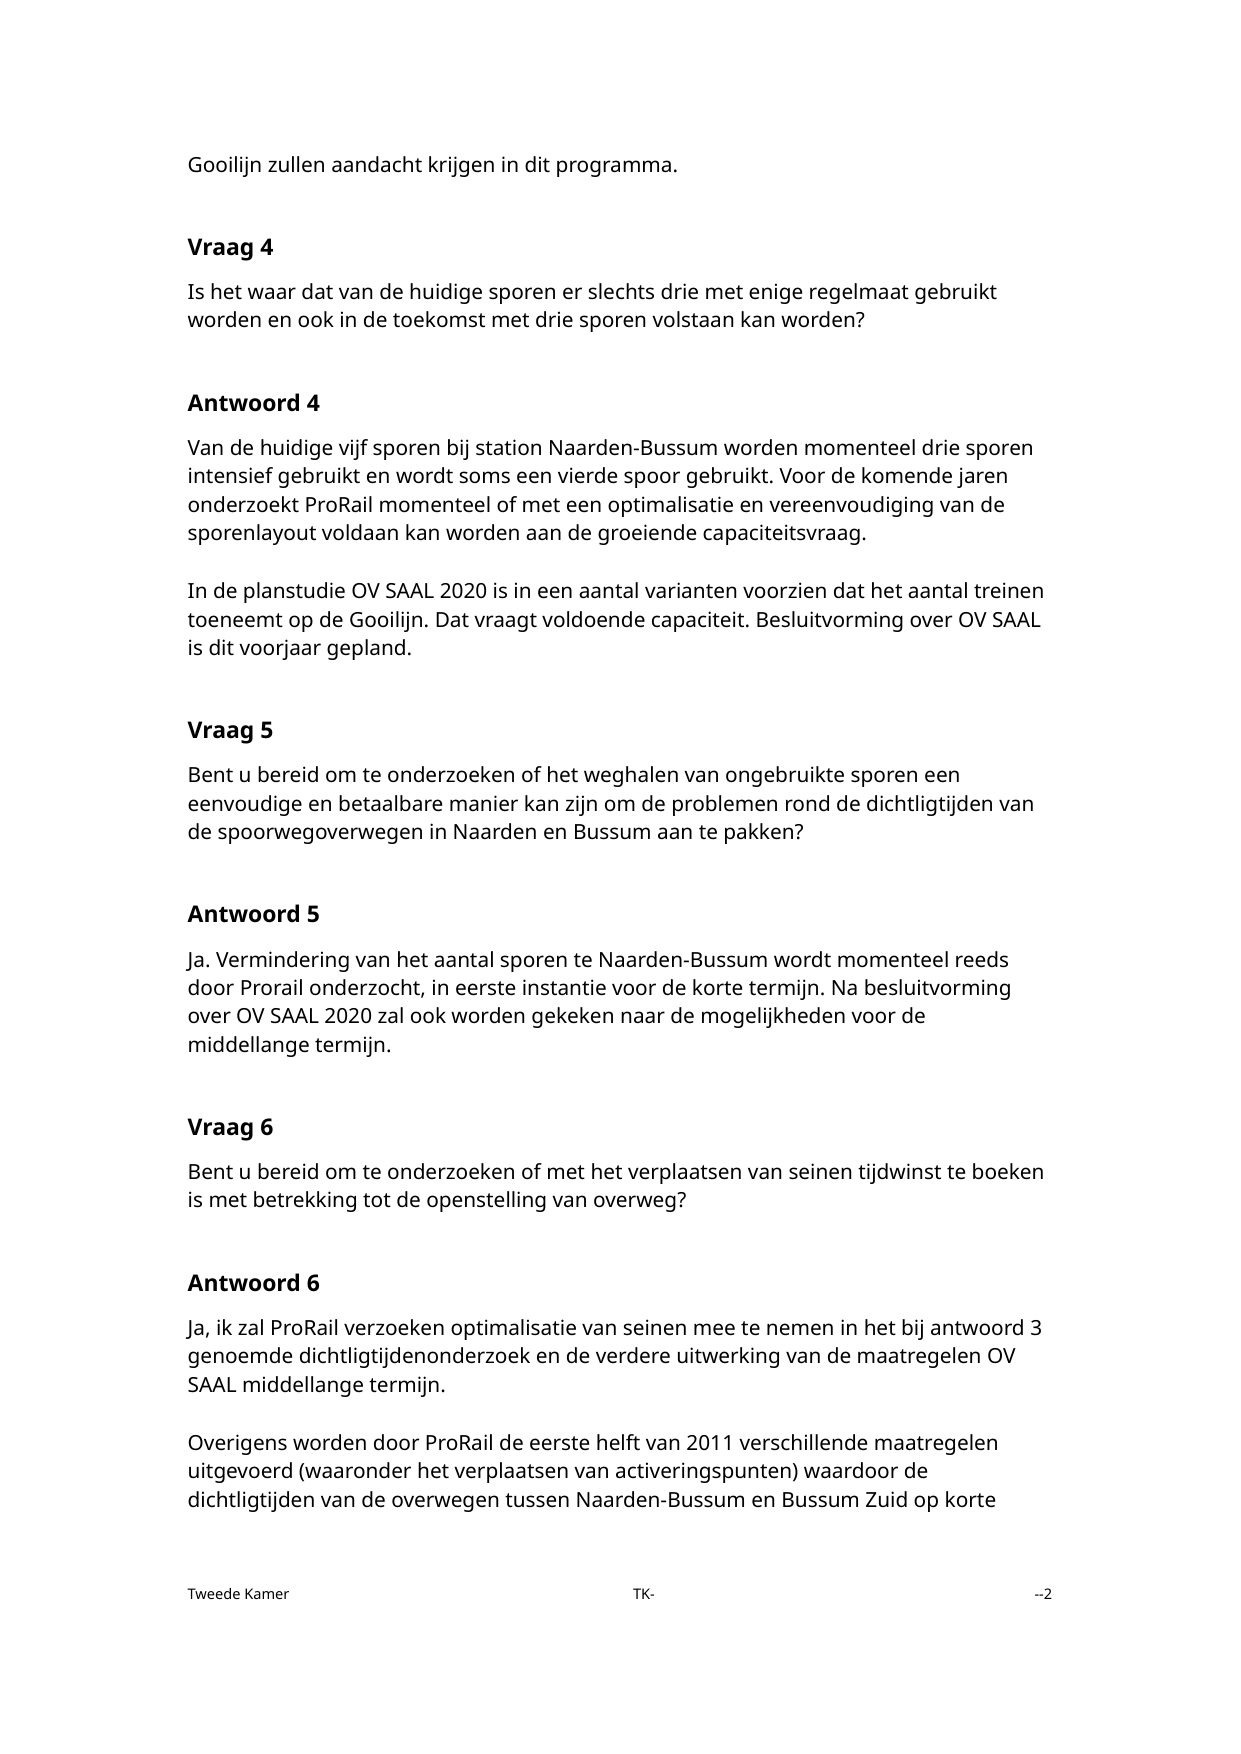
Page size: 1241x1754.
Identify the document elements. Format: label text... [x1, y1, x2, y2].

subtitle Antwoord 5 [187, 898, 1053, 930]
text Bent u bereid om te onderzoeken of met het verplaatsen van seinen tijdwinst te boeken is met betrekking tot de openstelling van overweg? [187, 1157, 1053, 1214]
text In de planstudie OV SAAL 2020 is in een aantal varianten voorzien dat het aantal treinen toeneemt op de Gooilijn. Dat vraagt voldoende capaciteit. Besluitvorming over OV SAAL is dit voorjaar gepland. [187, 577, 1053, 662]
subtitle Antwoord 6 [187, 1267, 1053, 1298]
text Overigens worden door ProRail de eerste helft van 2011 verschillende maatregelen uitgevoerd (waaronder het verplaatsen van activeringspunten) waardoor de dichtligtijden van de overwegen tussen Naarden-Bussum en Bussum Zuid op korte [187, 1428, 1053, 1513]
text Ja, ik zal ProRail verzoeken optimalisatie van seinen mee te nemen in het bij antwoord 3 genoemde dichtligtijdenonderzoek en de verdere uitwerking van de maatregelen OV SAAL middellange termijn. [187, 1313, 1053, 1398]
subtitle Antwoord 4 [187, 387, 1053, 418]
subtitle Vraag 5 [187, 714, 1053, 746]
text Van de huidige vijf sporen bij station Naarden-Bussum worden momenteel drie sporen intensief gebruikt en wordt soms een vierde spoor gebruikt. Voor de komende jaren onderzoekt ProRail momenteel of met een optimalisatie en vereenvoudiging van de sporenlayout voldaan kan worden aan de groeiende capaciteitsvraag. [187, 433, 1053, 547]
text Bent u bereid om te onderzoeken of het weghalen van ongebruikte sporen een eenvoudige en betaalbare manier kan zijn om de problemen rond de dichtligtijden van de spoorwegoverwegen in Naarden en Bussum aan te pakken? [187, 761, 1053, 846]
subtitle Vraag 4 [187, 231, 1053, 262]
text Ja. Vermindering van het aantal sporen te Naarden-Bussum wordt momenteel reeds door Prorail onderzocht, in eerste instantie voor de korte termijn. Na besluitvorming over OV SAAL 2020 zal ook worden gekeken naar de mogelijkheden voor de middellange termijn. [187, 945, 1053, 1058]
text Gooilijn zullen aandacht krijgen in dit programma. [187, 150, 1053, 178]
text Is het waar dat van de huidige sporen er slechts drie met enige regelmaat gebruikt worden en ook in de toekomst met drie sporen volstaan kan worden? [187, 277, 1053, 334]
subtitle Vraag 6 [187, 1111, 1053, 1142]
